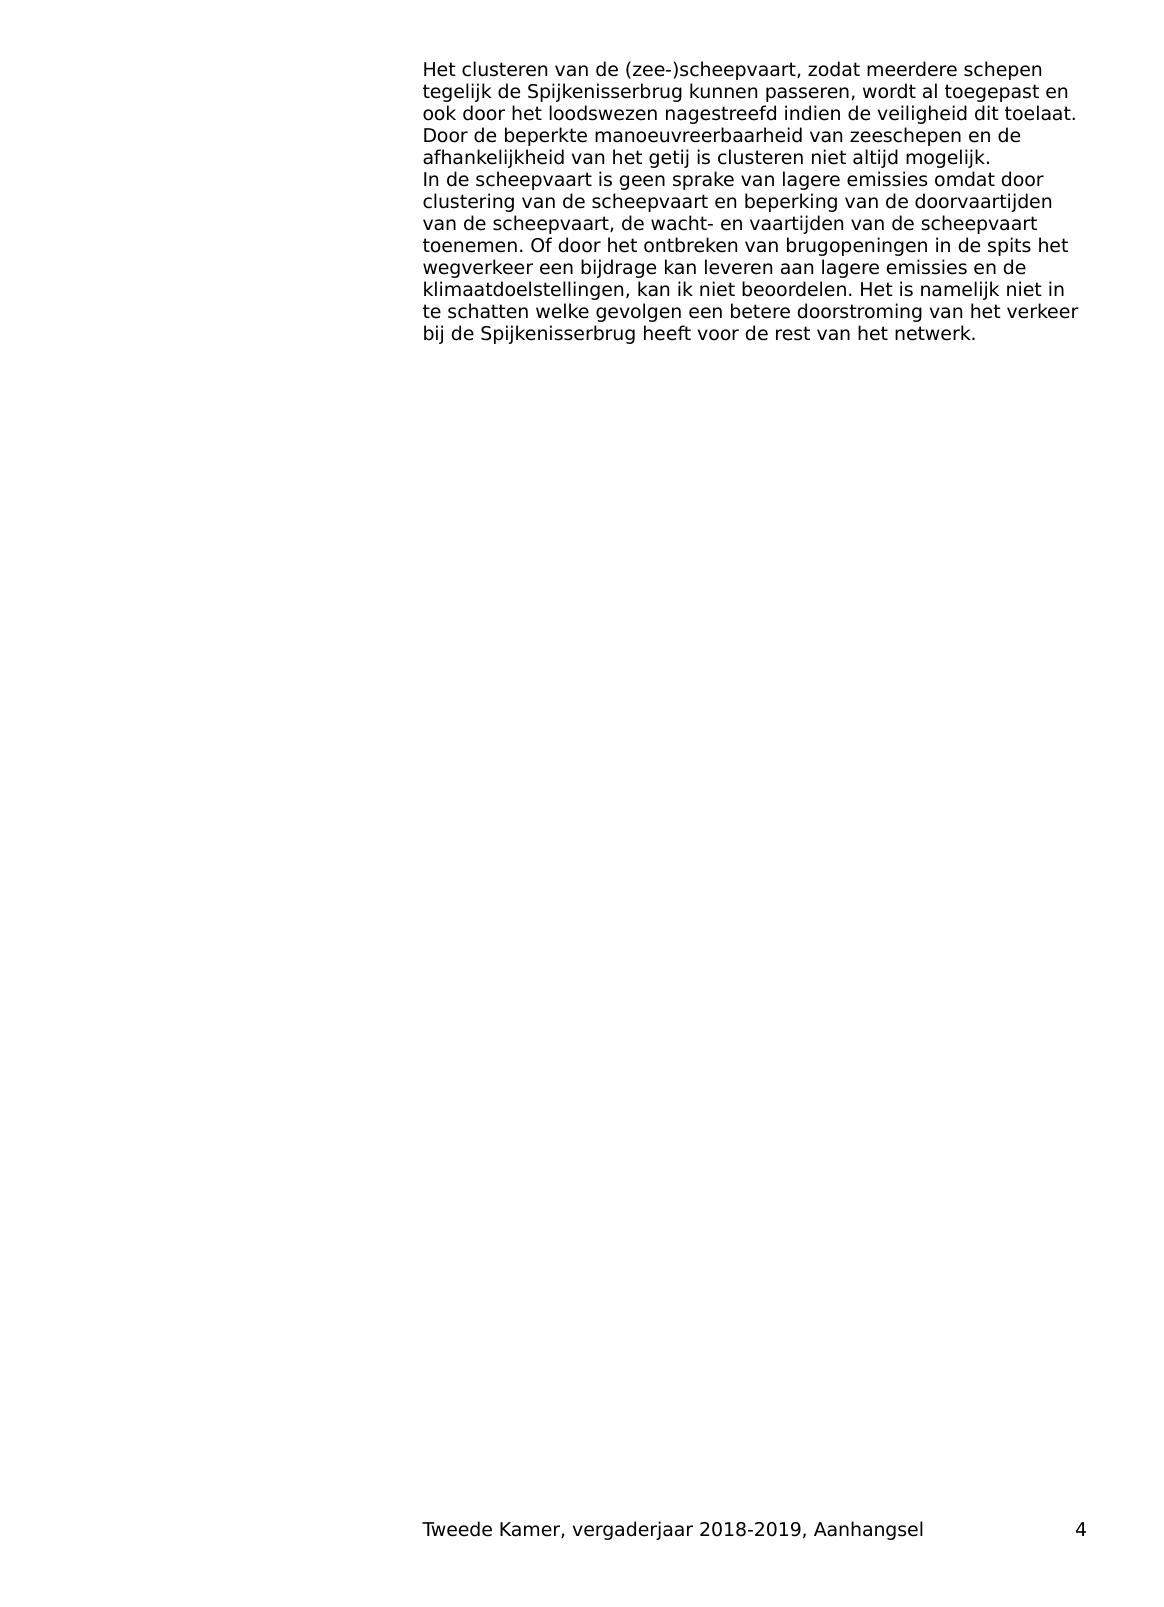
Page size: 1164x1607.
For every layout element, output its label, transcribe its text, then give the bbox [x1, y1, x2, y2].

text Het clusteren van de (zee-)scheepvaart, zodat meerdere schepen tegelijk de Spijkenisserbrug kunnen passeren, wordt al toegepast en ook door het loodswezen nagestreefd indien de veiligheid dit toelaat. Door de beperkte manoeuvreerbaarheid van zeeschepen en de afhankelijkheid van het getij is clusteren niet altijd mogelijk. [422, 59, 1087, 169]
text In de scheepvaart is geen sprake van lagere emissies omdat door clustering van de scheepvaart en beperking van de doorvaartijden van de scheepvaart, de wacht- en vaartijden van de scheepvaart toenemen. Of door het ontbreken van brugopeningen in de spits het wegverkeer een bijdrage kan leveren aan lagere emissies en de klimaatdoelstellingen, kan ik niet beoordelen. Het is namelijk niet in te schatten welke gevolgen een betere doorstroming van het verkeer bij de Spijkenisserbrug heeft voor de rest van het netwerk. [422, 169, 1087, 345]
